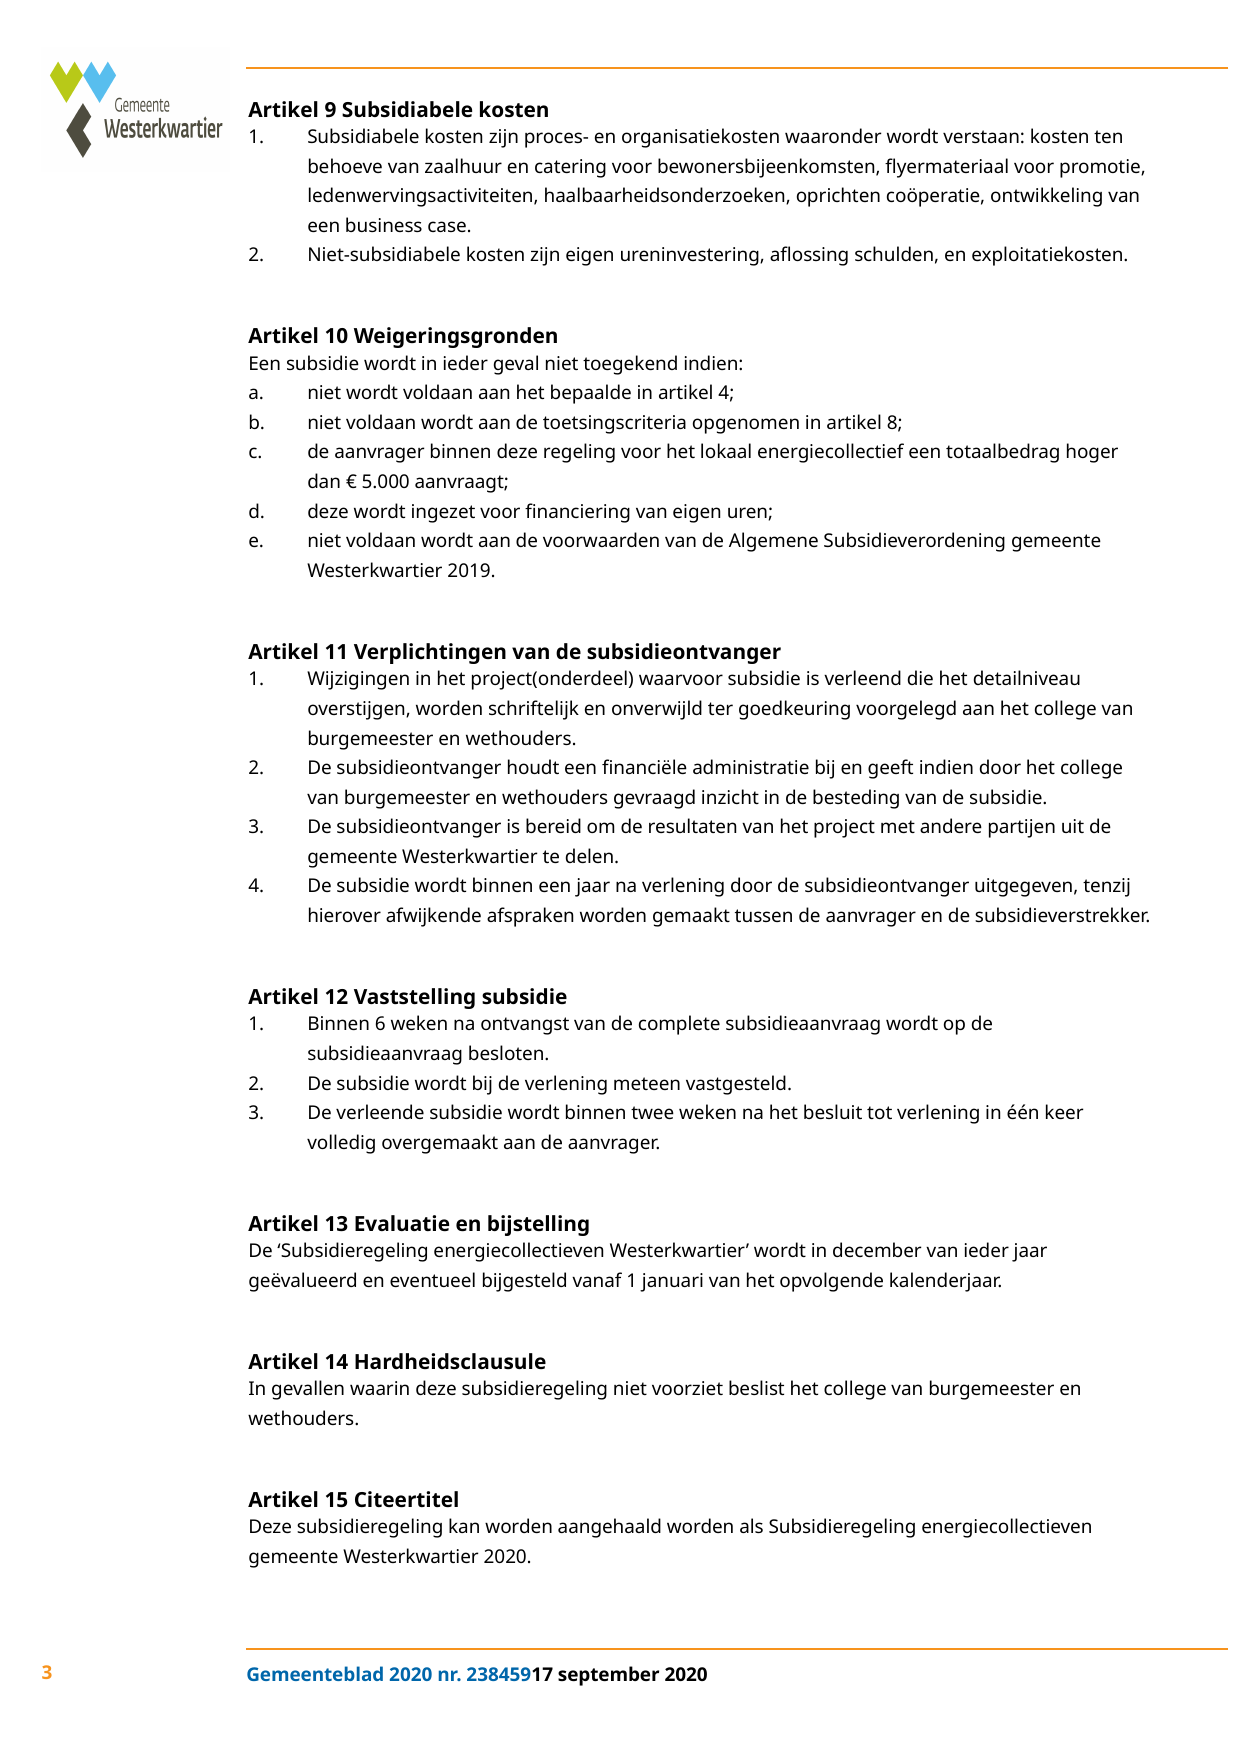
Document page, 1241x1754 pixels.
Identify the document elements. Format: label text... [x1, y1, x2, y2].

text In gevallen waarin deze subsidieregeling niet voorziet beslist het college van burgemeester en wethouders. [248, 1375, 1152, 1431]
text Een subsidie wordt in ieder geval niet toegekend indien: [248, 350, 1152, 376]
list De verleende subsidie wordt binnen twee weken na het besluit tot verlening in één keer volledig overgemaakt aan de aanvrager. [248, 1099, 1152, 1155]
text Artikel 13 Evaluatie en bijstelling [248, 1209, 1152, 1237]
text De ‘Subsidieregeling energiecollectieven Westerkwartier’ wordt in december van ieder jaar geëvalueerd en eventueel bijgesteld vanaf 1 januari van het opvolgende kalenderjaar. [248, 1237, 1152, 1293]
text Artikel 10 Weigeringsgronden [248, 322, 1152, 350]
text Artikel 11 Verplichtingen van de subsidieontvanger [248, 637, 1152, 666]
list De subsidieontvanger houdt een financiële administratie bij en geeft indien door het college van burgemeester en wethouders gevraagd inzicht in de besteding van de subsidie. [248, 754, 1152, 809]
text Artikel 9 Subsidiabele kosten [248, 95, 1152, 123]
list de aanvrager binnen deze regeling voor het lokaal energiecollectief een totaalbedrag hoger dan € 5.000 aanvraagt; [248, 439, 1152, 494]
picture [41, 47, 231, 172]
list De subsidieontvanger is bereid om de resultaten van het project met andere partijen uit de gemeente Westerkwartier te delen. [248, 813, 1152, 869]
list deze wordt ingezet voor financiering van eigen uren; [248, 498, 1152, 524]
list niet wordt voldaan aan het bepaalde in artikel 4; [248, 379, 1152, 405]
text Artikel 14 Hardheidsclausule [248, 1347, 1152, 1375]
text Artikel 12 Vaststelling subsidie [248, 982, 1152, 1011]
list De subsidie wordt binnen een jaar na verlening door de subsidieontvanger uitgegeven, tenzij hierover afwijkende afspraken worden gemaakt tussen de aanvrager en de subsidieverstrekker. [248, 873, 1152, 928]
list niet voldaan wordt aan de toetsingscriteria opgenomen in artikel 8; [248, 409, 1152, 435]
list Binnen 6 weken na ontvangst van de complete subsidieaanvraag wordt op de subsidieaanvraag besloten. [248, 1011, 1152, 1066]
text Artikel 15 Citeertitel [248, 1485, 1152, 1513]
list Subsidiabele kosten zijn proces- en organisatiekosten waaronder wordt verstaan: kosten ten behoeve van zaalhuur en catering voor bewonersbijeenkomsten, flyermateriaal voor promotie, ledenwervingsactiviteiten, haalbaarheidsonderzoeken, oprichten coöperatie, ontwikkeling van een business case. [248, 123, 1152, 238]
text Deze subsidieregeling kan worden aangehaald worden als Subsidieregeling energiecollectieven gemeente Westerkwartier 2020. [248, 1513, 1152, 1569]
list De subsidie wordt bij de verlening meteen vastgesteld. [248, 1070, 1152, 1096]
list Niet-subsidiabele kosten zijn eigen ureninvestering, aflossing schulden, en exploitatiekosten. [248, 242, 1152, 267]
list niet voldaan wordt aan de voorwaarden van de Algemene Subsidieverordening gemeente Westerkwartier 2019. [248, 527, 1152, 583]
list Wijzigingen in het project(onderdeel) waarvoor subsidie is verleend die het detailniveau overstijgen, worden schriftelijk en onverwijld ter goedkeuring voorgelegd aan het college van burgemeester en wethouders. [248, 666, 1152, 750]
